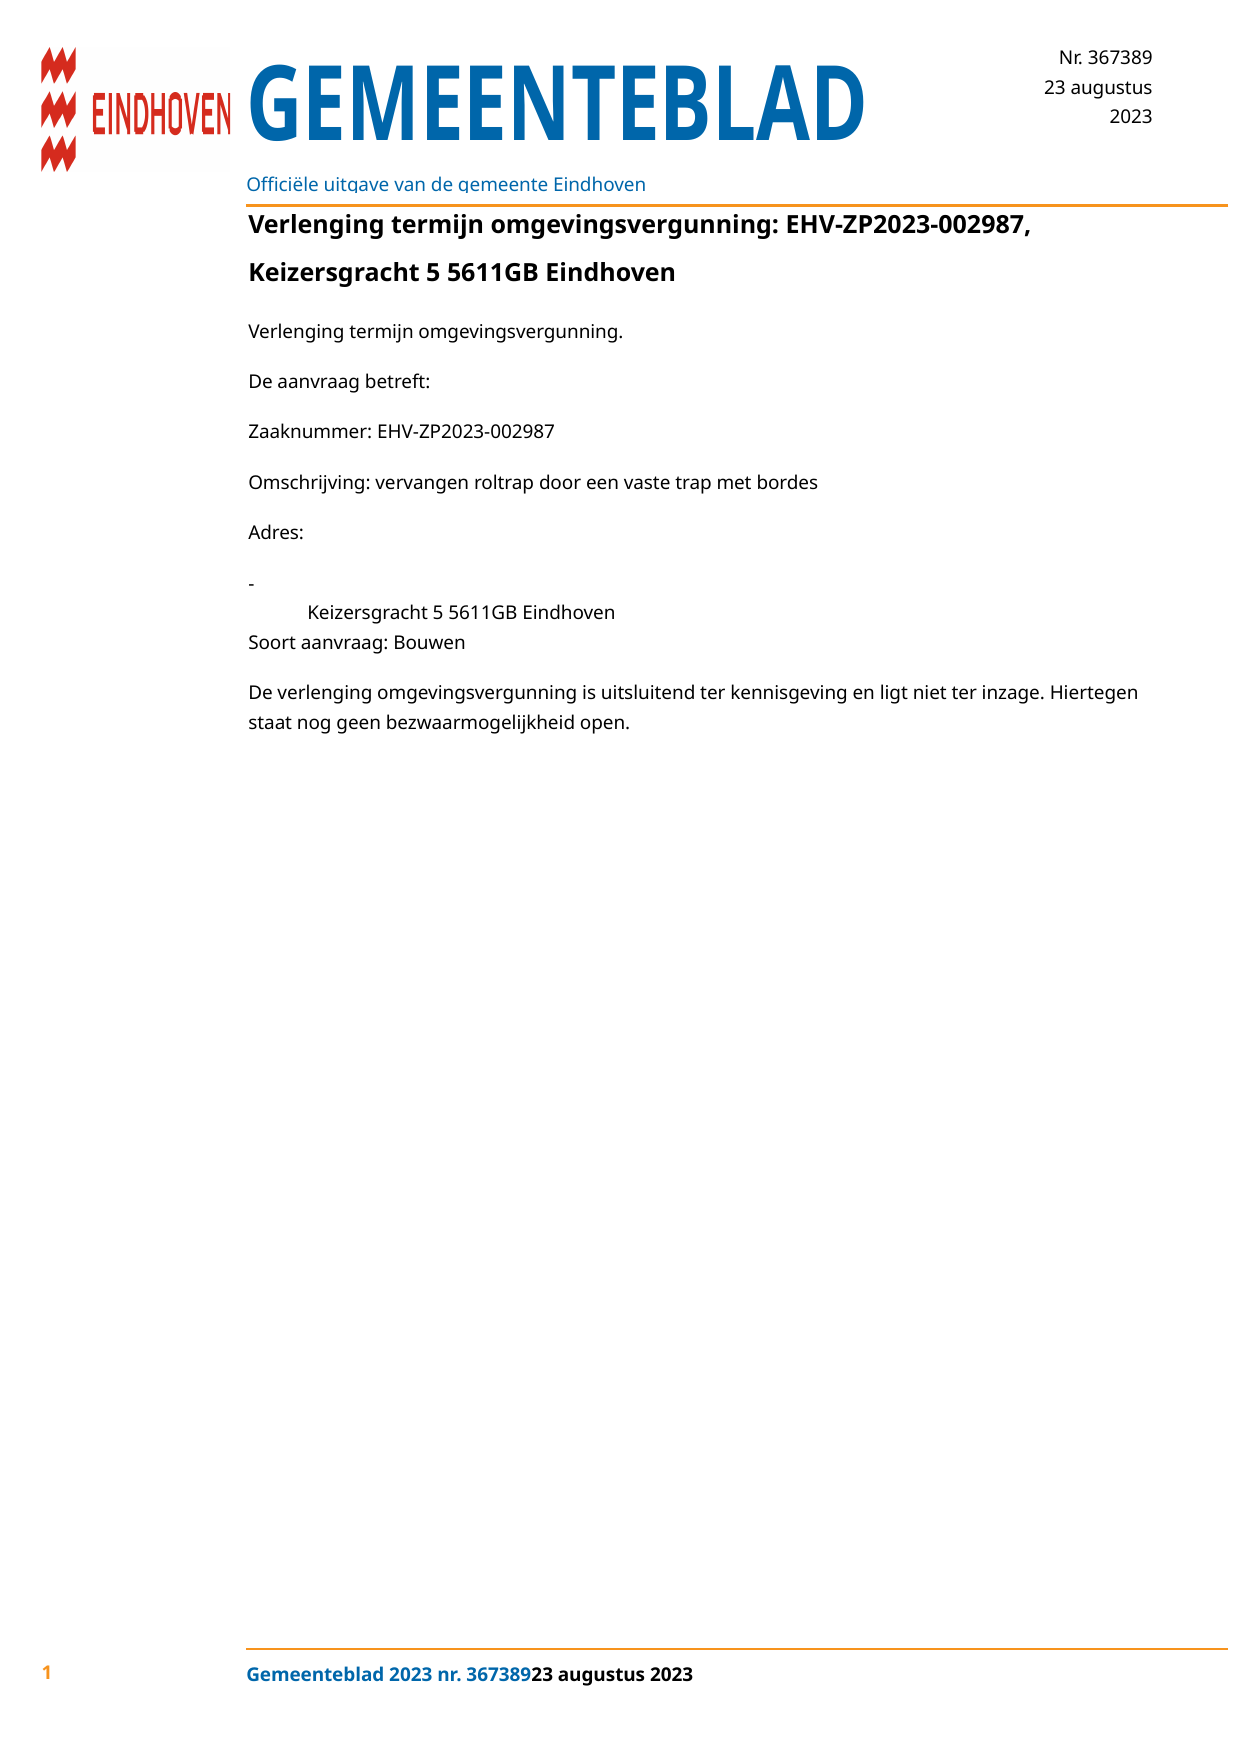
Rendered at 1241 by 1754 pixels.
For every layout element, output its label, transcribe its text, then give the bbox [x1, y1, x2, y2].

text Omschrijving: vervangen roltrap door een vaste trap met bordes [248, 469, 1152, 495]
text Soort aanvraag: Bouwen [248, 629, 1152, 655]
text Zaaknummer: EHV-ZP2023-002987 [248, 419, 1152, 444]
text Adres: [248, 519, 1152, 545]
text De aanvraag betreft: [248, 368, 1152, 394]
list Keizersgracht 5 5611GB Eindhoven [248, 599, 1152, 625]
text Verlenging termijn omgevingsvergunning: EHV-ZP2023-002987, Keizersgracht 5 5611GB Eindhoven [248, 207, 1152, 288]
text Verlenging termijn omgevingsvergunning. [248, 318, 1152, 344]
picture [41, 47, 231, 172]
text De verlenging omgevingsvergunning is uitsluitend ter kennisgeving en ligt niet ter inzage. Hiertegen staat nog geen bezwaarmogelijkheid open. [248, 679, 1152, 735]
